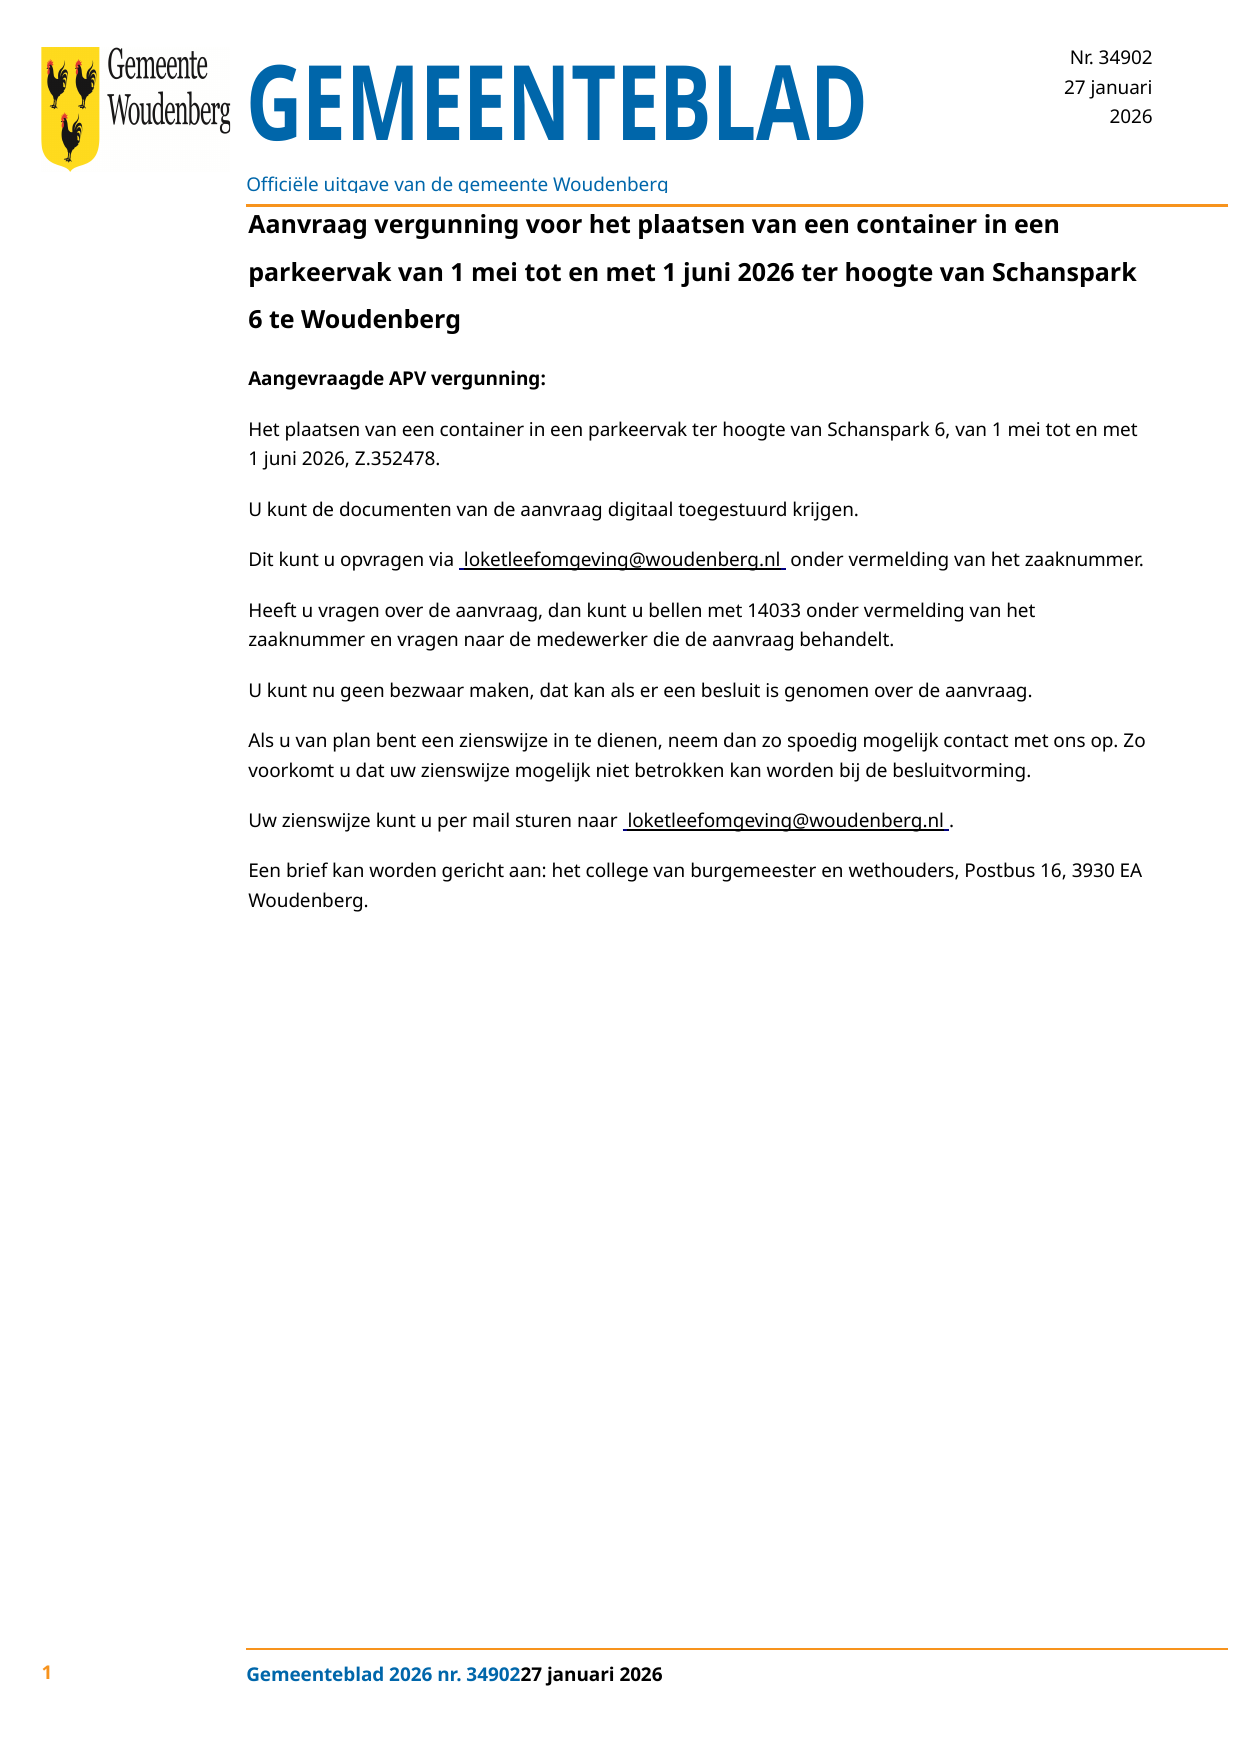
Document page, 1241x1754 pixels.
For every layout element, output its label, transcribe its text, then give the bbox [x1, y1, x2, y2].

text Dit kunt u opvragen via loketleefomgeving@woudenberg.nl onder vermelding van het zaaknummer. [248, 546, 1152, 572]
text Uw zienswijze kunt u per mail sturen naar loketleefomgeving@woudenberg.nl . [248, 807, 1152, 833]
text Aanvraag vergunning voor het plaatsen van een container in een parkeervak van 1 mei tot en met 1 juni 2026 ter hoogte van Schanspark 6 te Woudenberg [248, 207, 1152, 336]
text U kunt de documenten van de aanvraag digitaal toegestuurd krijgen. [248, 496, 1152, 522]
text Het plaatsen van een container in een parkeervak ter hoogte van Schanspark 6, van 1 mei tot en met 1 juni 2026, Z.352478. [248, 416, 1152, 471]
picture [41, 47, 231, 172]
text Als u van plan bent een zienswijze in te dienen, neem dan zo spoedig mogelijk contact met ons op. Zo voorkomt u dat uw zienswijze mogelijk niet betrokken kan worden bij de besluitvorming. [248, 727, 1152, 782]
text Aangevraagde APV vergunning: [248, 366, 1152, 391]
text U kunt nu geen bezwaar maken, dat kan als er een besluit is genomen over de aanvraag. [248, 677, 1152, 702]
text Heeft u vragen over de aanvraag, dan kunt u bellen met 14033 onder vermelding van het zaaknummer en vragen naar de medewerker die de aanvraag behandelt. [248, 597, 1152, 652]
text Een brief kan worden gericht aan: het college van burgemeester en wethouders, Postbus 16, 3930 EA Woudenberg. [248, 858, 1152, 913]
